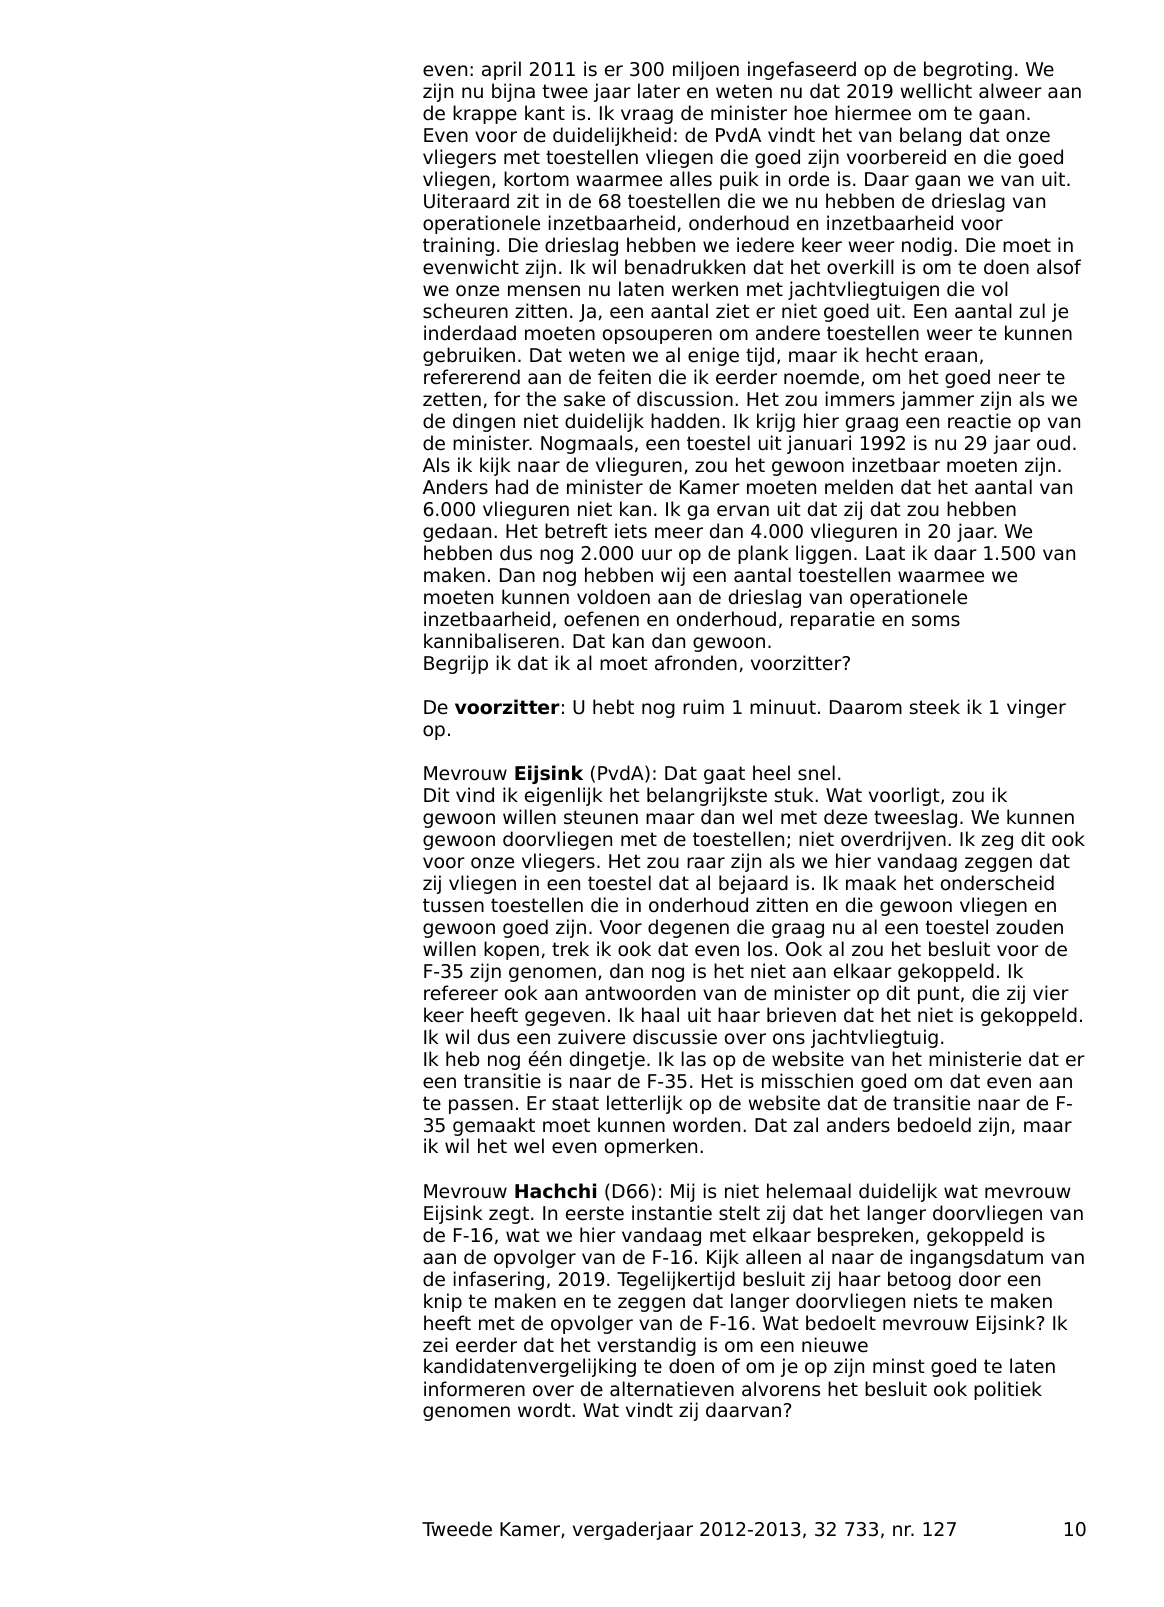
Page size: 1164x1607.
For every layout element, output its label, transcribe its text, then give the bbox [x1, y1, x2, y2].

text Ik heb nog één dingetje. Ik las op de website van het ministerie dat er een transitie is naar de F-35. Het is misschien goed om dat even aan te passen. Er staat letterlijk op de website dat de transitie naar de F-35 gemaakt moet kunnen worden. Dat zal anders bedoeld zijn, maar ik wil het wel even opmerken. [422, 1048, 1087, 1158]
text Even voor de duidelijkheid: de PvdA vindt het van belang dat onze vliegers met toestellen vliegen die goed zijn voorbereid en die goed vliegen, kortom waarmee alles puik in orde is. Daar gaan we van uit. Uiteraard zit in de 68 toestellen die we nu hebben de drieslag van operationele inzetbaarheid, onderhoud en inzetbaarheid voor training. Die drieslag hebben we iedere keer weer nodig. Die moet in evenwicht zijn. Ik wil benadrukken dat het overkill is om te doen alsof we onze mensen nu laten werken met jachtvliegtuigen die vol scheuren zitten. Ja, een aantal ziet er niet goed uit. Een aantal zul je inderdaad moeten opsouperen om andere toestellen weer te kunnen gebruiken. Dat weten we al enige tijd, maar ik hecht eraan, refererend aan de feiten die ik eerder noemde, om het goed neer te zetten, for the sake of discussion. Het zou immers jammer zijn als we de dingen niet duidelijk hadden. Ik krijg hier graag een reactie op van de minister. Nogmaals, een toestel uit januari 1992 is nu 29 jaar oud. Als ik kijk naar de vlieguren, zou het gewoon inzetbaar moeten zijn. Anders had de minister de Kamer moeten melden dat het aantal van 6.000 vlieguren niet kan. Ik ga ervan uit dat zij dat zou hebben gedaan. Het betreft iets meer dan 4.000 vlieguren in 20 jaar. We hebben dus nog 2.000 uur op de plank liggen. Laat ik daar 1.500 van maken. Dan nog hebben wij een aantal toestellen waarmee we moeten kunnen voldoen aan de drieslag van operationele inzetbaarheid, oefenen en onderhoud, reparatie en soms kannibaliseren. Dat kan dan gewoon. [422, 125, 1087, 652]
text De voorzitter: U hebt nog ruim 1 minuut. Daarom steek ik 1 vinger op. [422, 697, 1087, 741]
text Mevrouw Eijsink (PvdA): Dat gaat heel snel. [422, 763, 1087, 785]
text Begrijp ik dat ik al moet afronden, voorzitter? [422, 652, 1087, 674]
text Mevrouw Hachchi (D66): Mij is niet helemaal duidelijk wat mevrouw Eijsink zegt. In eerste instantie stelt zij dat het langer doorvliegen van de F-16, wat we hier vandaag met elkaar bespreken, gekoppeld is aan de opvolger van de F-16. Kijk alleen al naar de ingangsdatum van de infasering, 2019. Tegelijkertijd besluit zij haar betoog door een knip te maken en te zeggen dat langer doorvliegen niets te maken heeft met de opvolger van de F-16. Wat bedoelt mevrouw Eijsink? Ik zei eerder dat het verstandig is om een nieuwe kandidatenvergelijking te doen of om je op zijn minst goed te laten informeren over de alternatieven alvorens het besluit ook politiek genomen wordt. Wat vindt zij daarvan? [422, 1181, 1087, 1422]
text Dit vind ik eigenlijk het belangrijkste stuk. Wat voorligt, zou ik gewoon willen steunen maar dan wel met deze tweeslag. We kunnen gewoon doorvliegen met de toestellen; niet overdrijven. Ik zeg dit ook voor onze vliegers. Het zou raar zijn als we hier vandaag zeggen dat zij vliegen in een toestel dat al bejaard is. Ik maak het onderscheid tussen toestellen die in onderhoud zitten en die gewoon vliegen en gewoon goed zijn. Voor degenen die graag nu al een toestel zouden willen kopen, trek ik ook dat even los. Ook al zou het besluit voor de F-35 zijn genomen, dan nog is het niet aan elkaar gekoppeld. Ik refereer ook aan antwoorden van de minister op dit punt, die zij vier keer heeft gegeven. Ik haal uit haar brieven dat het niet is gekoppeld. Ik wil dus een zuivere discussie over ons jachtvliegtuig. [422, 785, 1087, 1048]
text even: april 2011 is er 300 miljoen ingefaseerd op de begroting. We zijn nu bijna twee jaar later en weten nu dat 2019 wellicht alweer aan de krappe kant is. Ik vraag de minister hoe hiermee om te gaan. [422, 59, 1087, 125]
